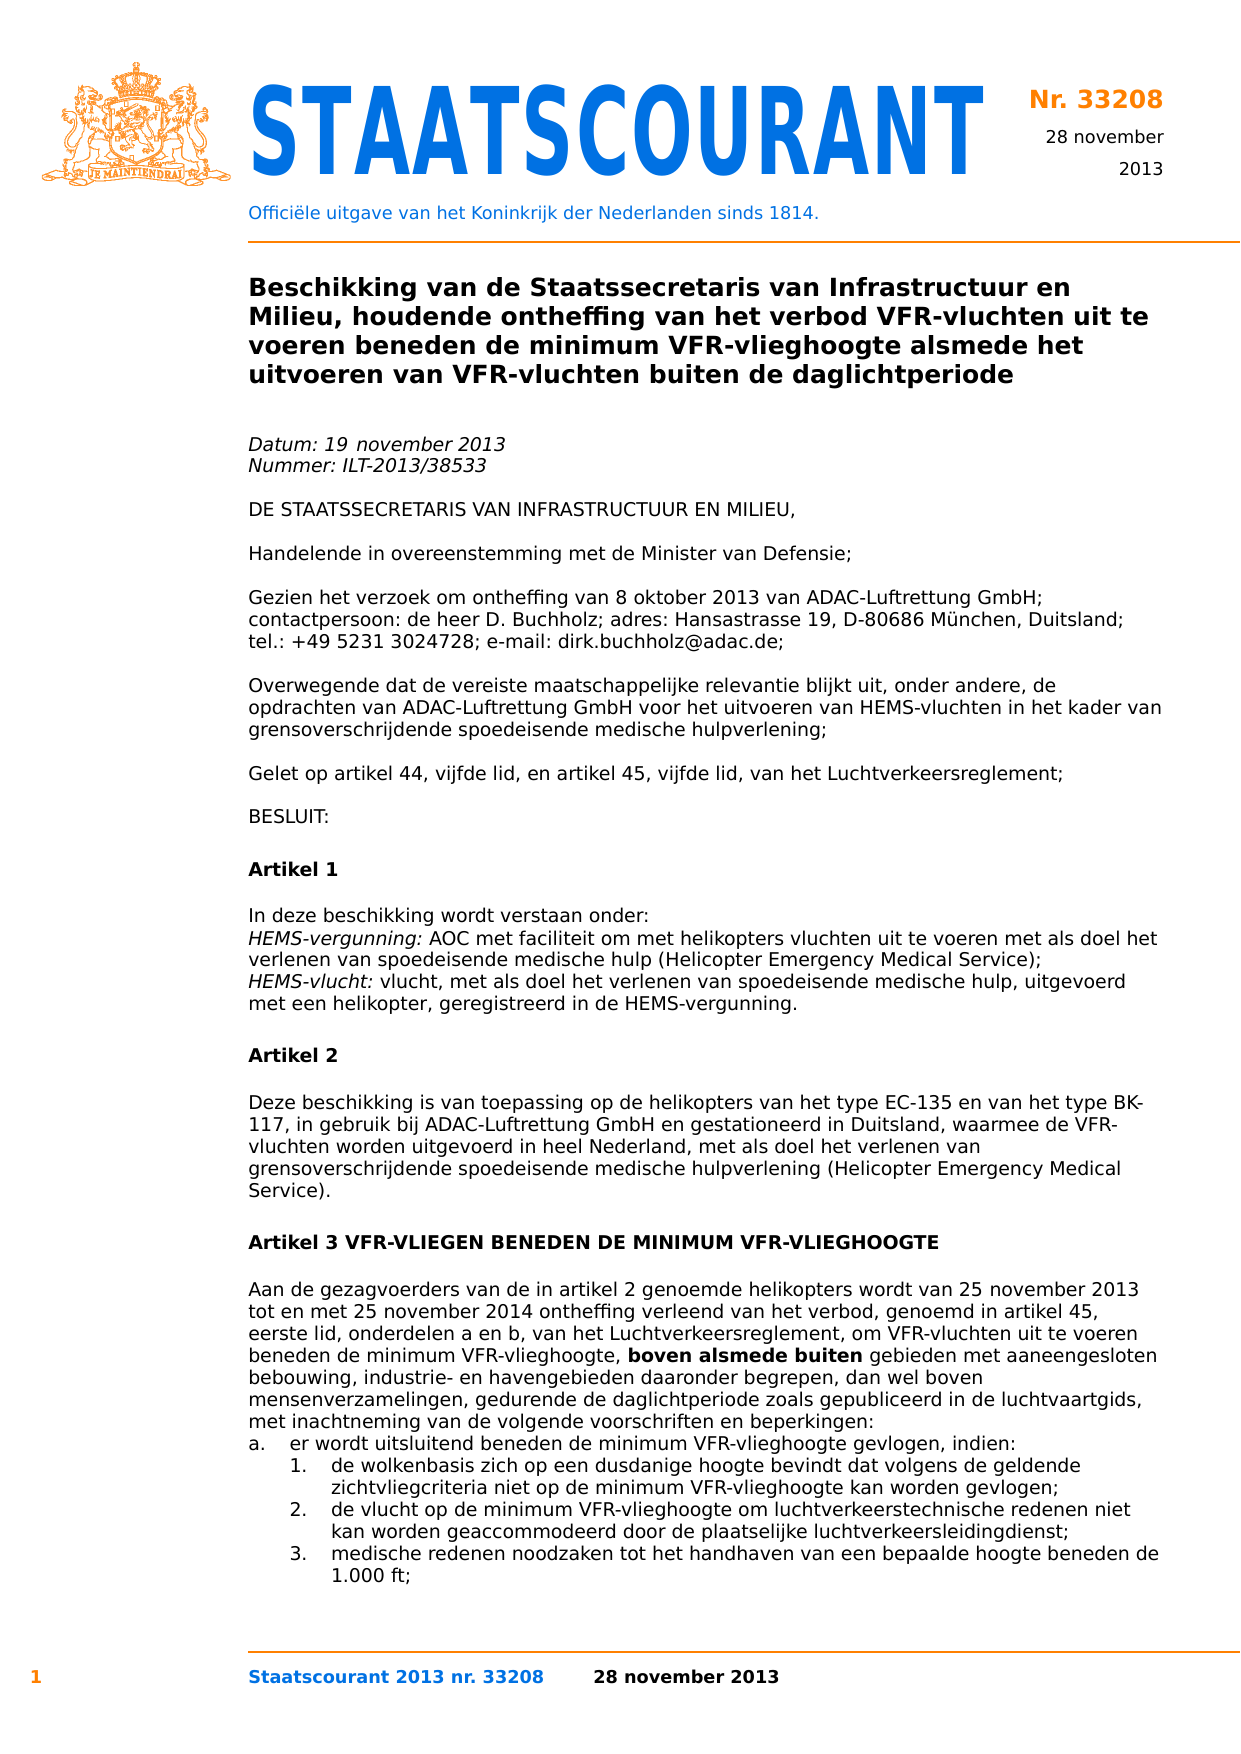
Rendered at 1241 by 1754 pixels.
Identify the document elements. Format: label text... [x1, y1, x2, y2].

text Datum: 19 november 2013 [248, 433, 1163, 455]
table_cell Officiële uitgave van het Koninkrijk der Nederlanden sinds 1814. [248, 203, 1240, 241]
text 3. medische redenen noodzaken tot het handhaven van een bepaalde hoogte beneden de 1.000 ft; [289, 1543, 1163, 1587]
text Nummer: ILT-2013/38533 [248, 455, 1163, 477]
text HEMS-vergunning: AOC met faciliteit om met helikopters vluchten uit te voeren met als doel het verlenen van spoedeisende medische hulp (Helicopter Emergency Medical Service); [248, 927, 1163, 971]
table_header STAATSCOURANT [248, 62, 998, 203]
text Gelet op artikel 44, vijfde lid, en artikel 45, vijfde lid, van het Luchtverkeersreglement; [248, 763, 1163, 784]
picture [41, 62, 231, 186]
text Gezien het verzoek om ontheffing van 8 oktober 2013 van ADAC-Luftrettung GmbH; contactpersoon: de heer D. Buchholz; adres: Hansastrasse 19, D-80686 München, Duitsland; tel.: +49 5231 3024728; e-mail: dirk.buchholz@adac.de; [248, 587, 1163, 653]
text Overwegende dat de vereiste maatschappelijke relevantie blijkt uit, onder andere, de opdrachten van ADAC-Luftrettung GmbH voor het uitvoeren van HEMS-vluchten in het kader van grensoverschrijdende spoedeisende medische hulpverlening; [248, 675, 1163, 741]
text DE STAATSSECRETARIS VAN INFRASTRUCTUUR EN MILIEU, [248, 499, 1163, 521]
text Aan de gezagvoerders van de in artikel 2 genoemde helikopters wordt van 25 november 2013 tot en met 25 november 2014 ontheffing verleend van het verbod, genoemd in artikel 45, eerste lid, onderdelen a en b, van het Luchtverkeersreglement, om VFR-vluchten uit te voeren beneden de minimum VFR-vlieghoogte, boven alsmede buiten gebieden met aaneengesloten bebouwing, industrie- en havengebieden daaronder begrepen, dan wel boven mensenverzamelingen, gedurende de daglichtperiode zoals gepubliceerd in de luchtvaartgids, met inachtneming van de volgende voorschriften en beperkingen: [248, 1279, 1163, 1433]
table_cell 2013 [998, 153, 1240, 203]
text 2. de vlucht op de minimum VFR-vlieghoogte om luchtverkeerstechnische redenen niet kan worden geaccommodeerd door de plaatselijke luchtverkeersleidingdienst; [289, 1499, 1163, 1543]
subtitle Artikel 1 [248, 858, 1163, 880]
table_header [25, 62, 248, 241]
text a. er wordt uitsluitend beneden de minimum VFR-vlieghoogte gevlogen, indien: [248, 1433, 1163, 1455]
table_cell 28 november [998, 121, 1240, 153]
subtitle Beschikking van de Staatssecretaris van Infrastructuur en Milieu, houdende ontheffing van het verbod VFR-vluchten uit te voeren beneden de minimum VFR-vlieghoogte alsmede het uitvoeren van VFR-vluchten buiten de daglichtperiode [248, 273, 1163, 390]
text Deze beschikking is van toepassing op de helikopters van het type EC-135 en van het type BK-117, in gebruik bij ADAC-Luftrettung GmbH en gestationeerd in Duitsland, waarmee de VFR-vluchten worden uitgevoerd in heel Nederland, met als doel het verlenen van grensoverschrijdende spoedeisende medische hulpverlening (Helicopter Emergency Medical Service). [248, 1092, 1163, 1202]
text HEMS-vlucht: vlucht, met als doel het verlenen van spoedeisende medische hulp, uitgevoerd met een helikopter, geregistreerd in de HEMS-vergunning. [248, 971, 1163, 1015]
table_header Nr. 33208 [998, 62, 1240, 121]
subtitle Artikel 3 VFR-VLIEGEN BENEDEN DE MINIMUM VFR-VLIEGHOOGTE [248, 1232, 1163, 1254]
text In deze beschikking wordt verstaan onder: [248, 905, 1163, 927]
text BESLUIT: [248, 806, 1163, 828]
text 1. de wolkenbasis zich op een dusdanige hoogte bevindt dat volgens de geldende zichtvliegcriteria niet op de minimum VFR-vlieghoogte kan worden gevlogen; [289, 1455, 1163, 1499]
subtitle Artikel 2 [248, 1045, 1163, 1067]
text Handelende in overeenstemming met de Minister van Defensie; [248, 543, 1163, 565]
